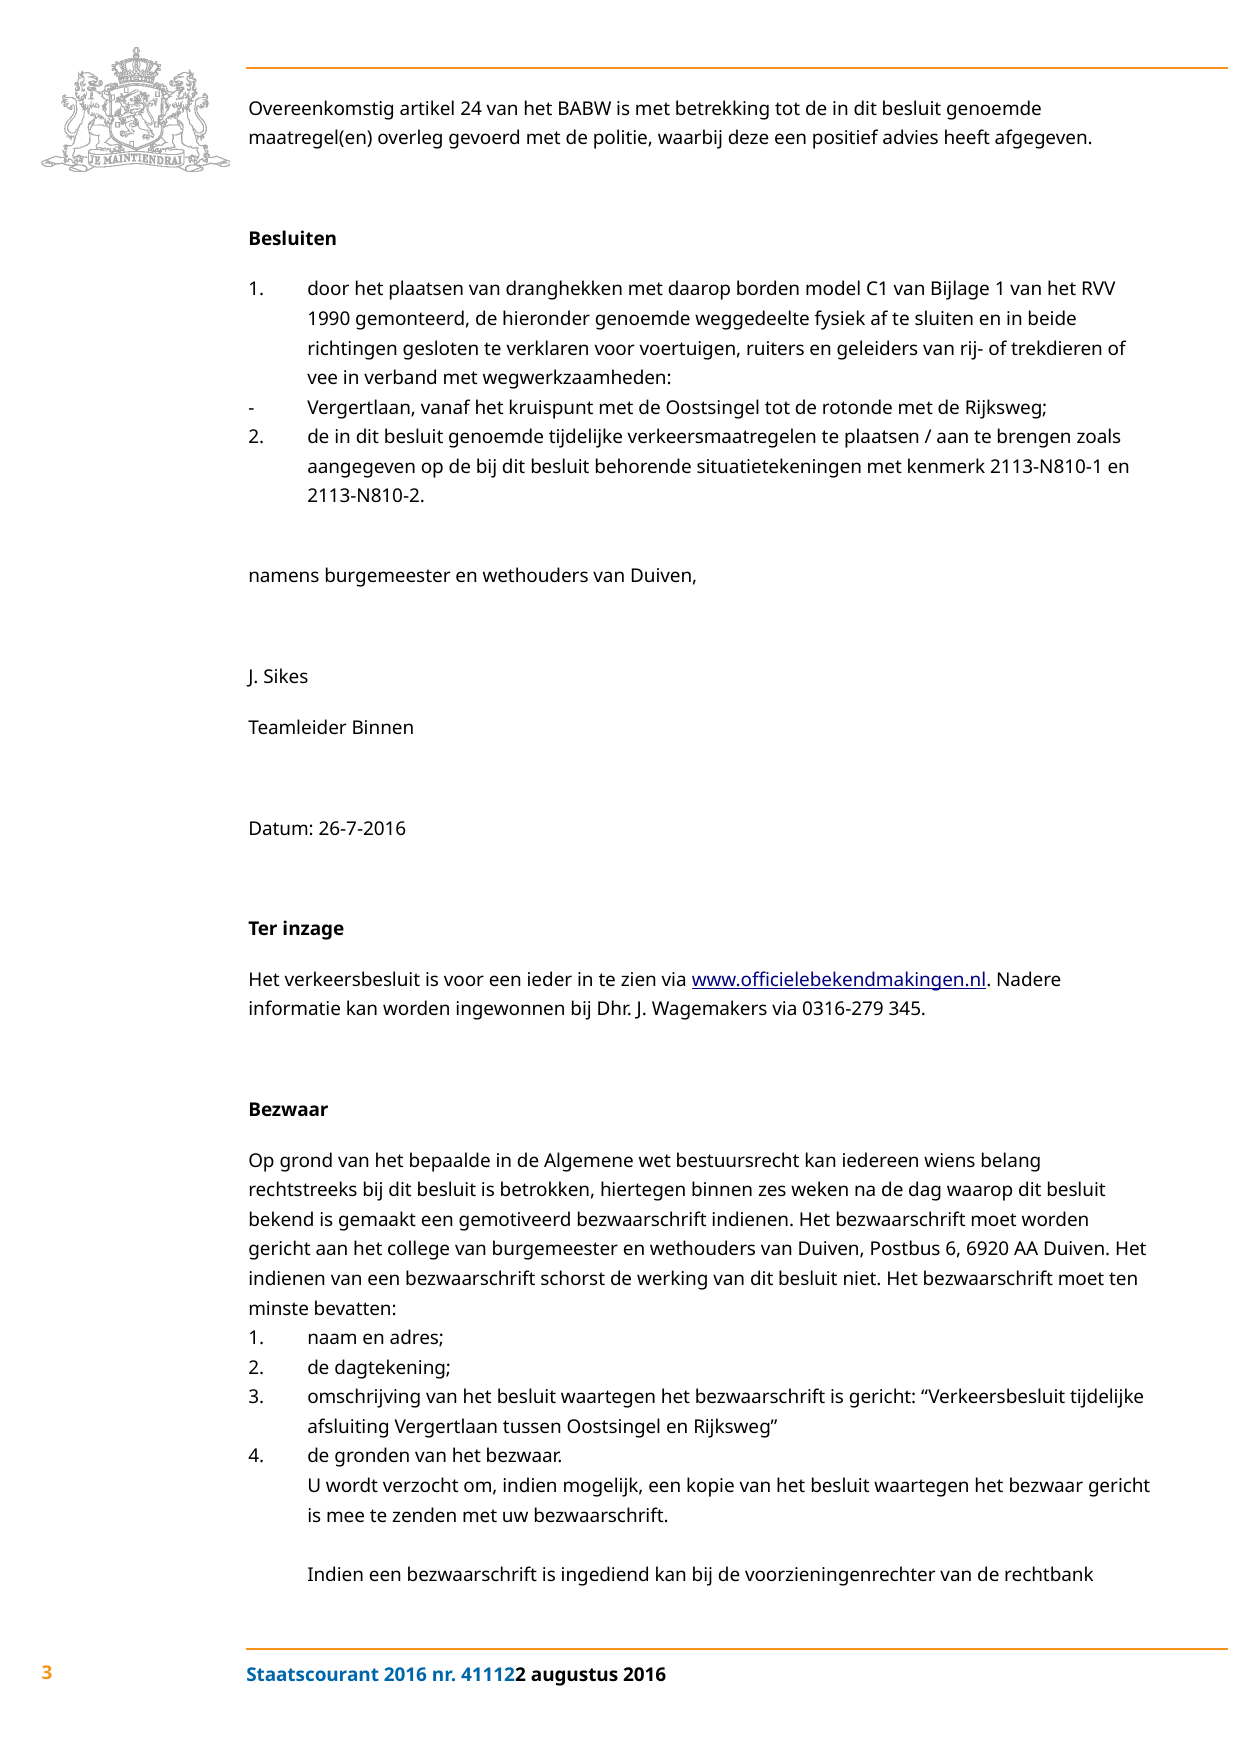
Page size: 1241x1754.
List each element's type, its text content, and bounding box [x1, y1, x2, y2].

list Indien een bezwaarschrift is ingediend kan bij de voorzieningenrechter van de rechtbank [248, 1561, 1152, 1587]
list de in dit besluit genoemde tijdelijke verkeersmaatregelen te plaatsen / aan te brengen zoals aangegeven op de bij dit besluit behorende situatietekeningen met kenmerk 2113-N810-1 en 2113-N810-2. [248, 423, 1152, 508]
list U wordt verzocht om, indien mogelijk, een kopie van het besluit waartegen het bezwaar gericht is mee te zenden met uw bezwaarschrift. [248, 1472, 1152, 1528]
list de dagtekening; [248, 1354, 1152, 1380]
list omschrijving van het besluit waartegen het bezwaarschrift is gericht: “Verkeersbesluit tijdelijke afsluiting Vergertlaan tussen Oostsingel en Rijksweg” [248, 1383, 1152, 1439]
text Ter inzage [248, 916, 1152, 941]
list naam en adres; [248, 1324, 1152, 1350]
text Het verkeersbesluit is voor een ieder in te zien via www.officielebekendmakingen.nl. Nadere informatie kan worden ingewonnen bij Dhr. J. Wagemakers via 0316-279 345. [248, 966, 1152, 1021]
text Overeenkomstig artikel 24 van het BABW is met betrekking tot de in dit besluit genoemde maatregel(en) overleg gevoerd met de politie, waarbij deze een positief advies heeft afgegeven. [248, 95, 1152, 150]
text Teamleider Binnen [248, 714, 1152, 740]
text Op grond van het bepaalde in de Algemene wet bestuursrecht kan iedereen wiens belang rechtstreeks bij dit besluit is betrokken, hiertegen binnen zes weken na de dag waarop dit besluit bekend is gemaakt een gemotiveerd bezwaarschrift indienen. Het bezwaarschrift moet worden gericht aan het college van burgemeester en wethouders van Duiven, Postbus 6, 6920 AA Duiven. Het indienen van een bezwaarschrift schorst de werking van dit besluit niet. Het bezwaarschrift moet ten minste bevatten: [248, 1147, 1152, 1321]
text Datum: 26-7-2016 [248, 815, 1152, 841]
list de gronden van het bezwaar. [248, 1443, 1152, 1468]
text namens burgemeester en wethouders van Duiven, [248, 563, 1152, 588]
text Besluiten [248, 225, 1152, 251]
list door het plaatsen van dranghekken met daarop borden model C1 van Bijlage 1 van het RVV 1990 gemonteerd, de hieronder genoemde weggedeelte fysiek af te sluiten en in beide richtingen gesloten te verklaren voor voertuigen, ruiters en geleiders van rij- of trekdieren of vee in verband met wegwerkzaamheden: [248, 276, 1152, 390]
text J. Sikes [248, 663, 1152, 689]
picture [41, 47, 231, 172]
text Bezwaar [248, 1096, 1152, 1122]
list Vergertlaan, vanaf het kruispunt met de Oostsingel tot de rotonde met de Rijksweg; [248, 394, 1152, 420]
